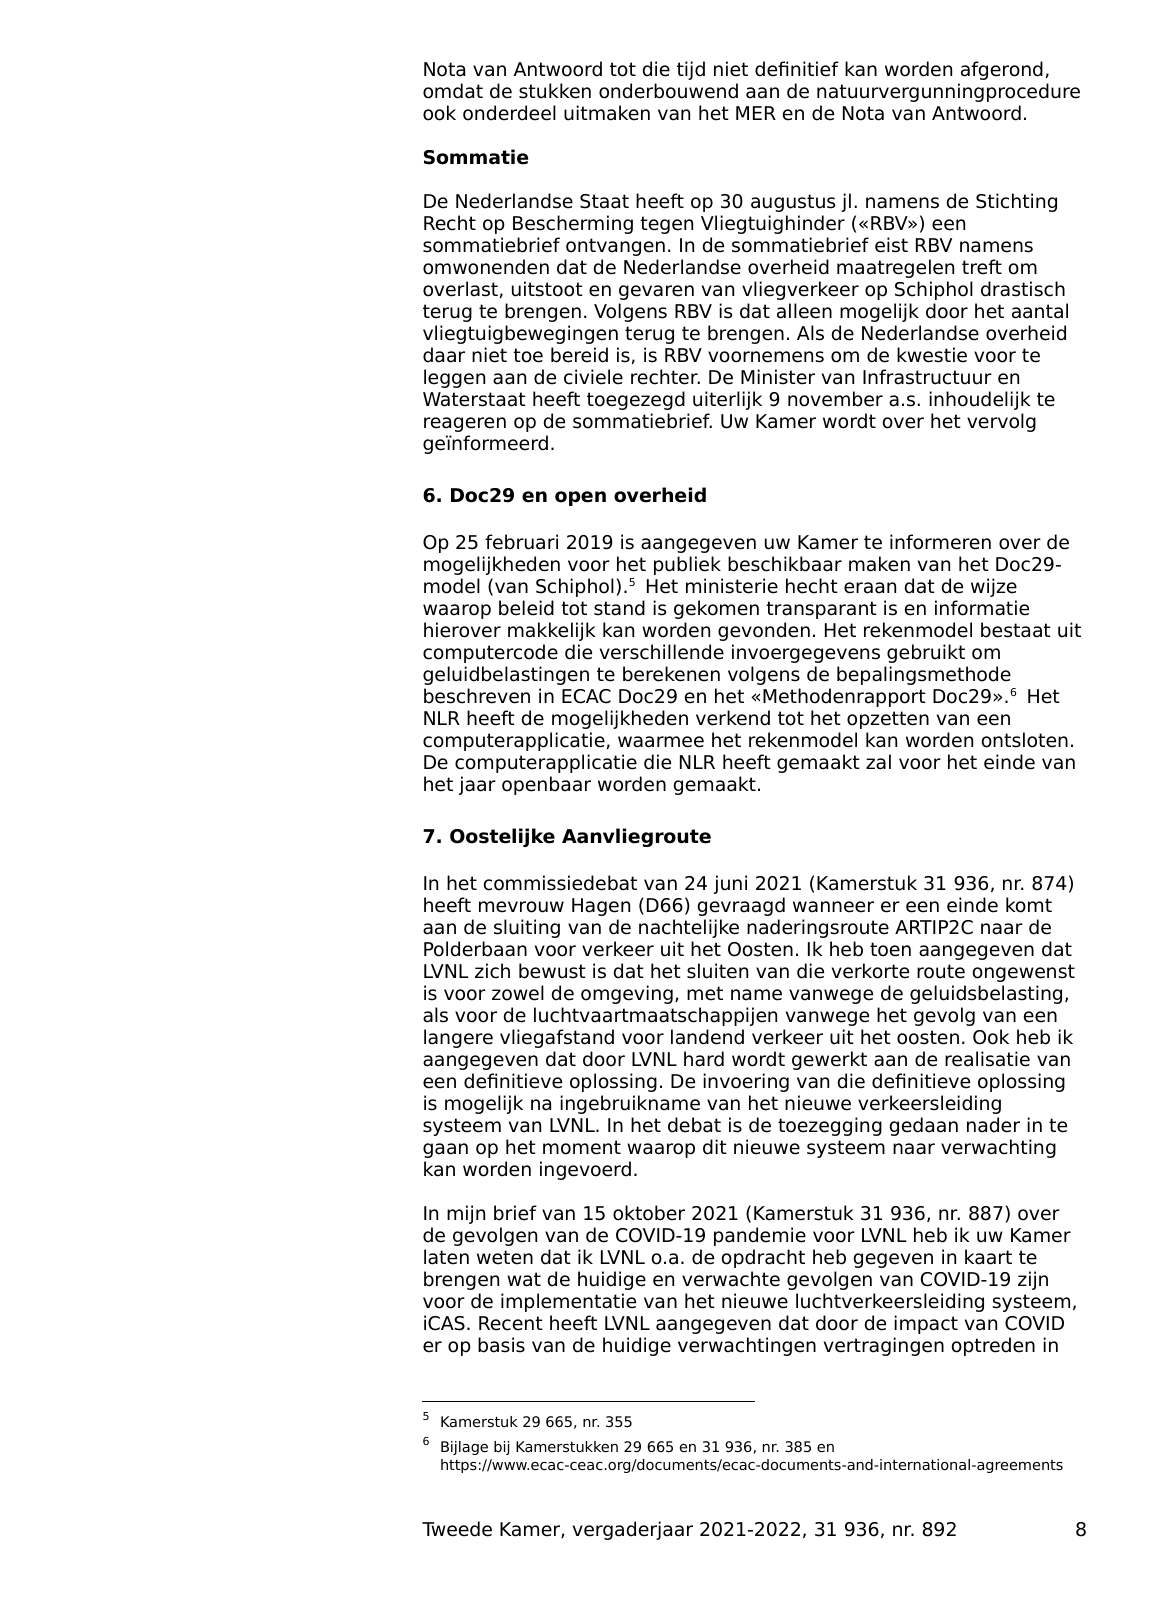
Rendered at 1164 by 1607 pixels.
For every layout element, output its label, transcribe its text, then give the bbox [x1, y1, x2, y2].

text In het commissiedebat van 24 juni 2021 (Kamerstuk 31 936, nr. 874) heeft mevrouw Hagen (D66) gevraagd wanneer er een einde komt aan de sluiting van de nachtelijke naderingsroute ARTIP2C naar de Polderbaan voor verkeer uit het Oosten. Ik heb toen aangegeven dat LVNL zich bewust is dat het sluiten van die verkorte route ongewenst is voor zowel de omgeving, met name vanwege de geluidsbelasting, als voor de luchtvaartmaatschappijen vanwege het gevolg van een langere vliegafstand voor landend verkeer uit het oosten. Ook heb ik aangegeven dat door LVNL hard wordt gewerkt aan de realisatie van een definitieve oplossing. De invoering van die definitieve oplossing is mogelijk na ingebruikname van het nieuwe verkeersleiding systeem van LVNL. In het debat is de toezegging gedaan nader in te gaan op het moment waarop dit nieuwe systeem naar verwachting kan worden ingevoerd. [422, 873, 1087, 1181]
text Op 25 februari 2019 is aangegeven uw Kamer te informeren over de mogelijkheden voor het publiek beschikbaar maken van het Doc29-model (van Schiphol). Het ministerie hecht eraan dat de wijze waarop beleid tot stand is gekomen transparant is en informatie hierover makkelijk kan worden gevonden. Het rekenmodel bestaat uit computercode die verschillende invoergegevens gebruikt om geluidbelastingen te berekenen volgens de bepalingsmethode beschreven in ECAC Doc29 en het «Methodenrapport Doc29». Het NLR heeft de mogelijkheden verkend tot het opzetten van een computerapplicatie, waarmee het rekenmodel kan worden ontsloten. De computerapplicatie die NLR heeft gemaakt zal voor het einde van het jaar openbaar worden gemaakt. [422, 532, 1087, 796]
subtitle 7. Oostelijke Aanvliegroute [422, 826, 1087, 848]
subtitle 6. Doc29 en open overheid [422, 485, 1087, 507]
text Kamerstuk 29 665, nr. 355 [422, 1410, 1087, 1432]
text Nota van Antwoord tot die tijd niet definitief kan worden afgerond, omdat de stukken onderbouwend aan de natuurvergunningprocedure ook onderdeel uitmaken van het MER en de Nota van Antwoord. [422, 59, 1087, 125]
text Bijlage bij Kamerstukken 29 665 en 31 936, nr. 385 en https://www.ecac-ceac.org/documents/ecac-documents-and-international-agreements [422, 1435, 1087, 1474]
text In mijn brief van 15 oktober 2021 (Kamerstuk 31 936, nr. 887) over de gevolgen van de COVID-19 pandemie voor LVNL heb ik uw Kamer laten weten dat ik LVNL o.a. de opdracht heb gegeven in kaart te brengen wat de huidige en verwachte gevolgen van COVID-19 zijn voor de implementatie van het nieuwe luchtverkeersleiding systeem, iCAS. Recent heeft LVNL aangegeven dat door de impact van COVID er op basis van de huidige verwachtingen vertragingen optreden in [422, 1203, 1087, 1357]
subtitle Sommatie [422, 147, 1087, 169]
text De Nederlandse Staat heeft op 30 augustus jl. namens de Stichting Recht op Bescherming tegen Vliegtuighinder («RBV») een sommatiebrief ontvangen. In de sommatiebrief eist RBV namens omwonenden dat de Nederlandse overheid maatregelen treft om overlast, uitstoot en gevaren van vliegverkeer op Schiphol drastisch terug te brengen. Volgens RBV is dat alleen mogelijk door het aantal vliegtuigbewegingen terug te brengen. Als de Nederlandse overheid daar niet toe bereid is, is RBV voornemens om de kwestie voor te leggen aan de civiele rechter. De Minister van Infrastructuur en Waterstaat heeft toegezegd uiterlijk 9 november a.s. inhoudelijk te reageren op de sommatiebrief. Uw Kamer wordt over het vervolg geïnformeerd. [422, 191, 1087, 455]
